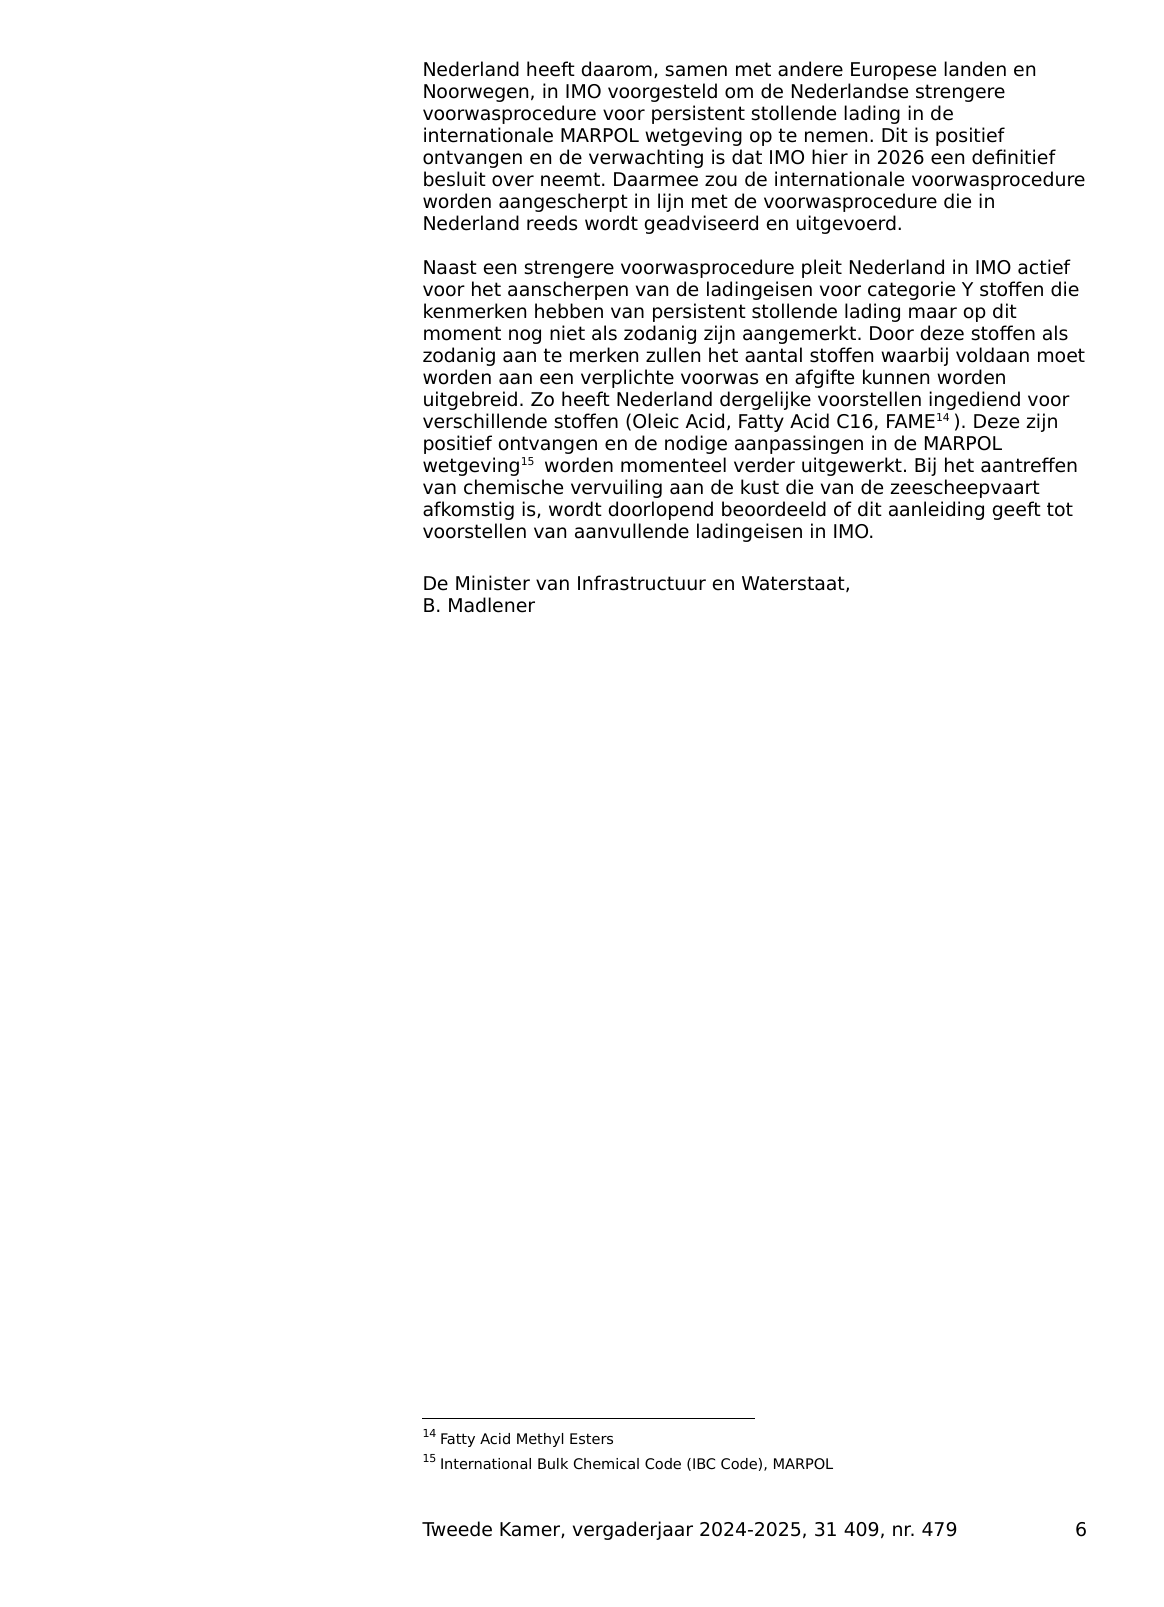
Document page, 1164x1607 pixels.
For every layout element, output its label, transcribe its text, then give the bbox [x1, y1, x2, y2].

text International Bulk Chemical Code (IBC Code), MARPOL [422, 1452, 1087, 1474]
text Nederland heeft daarom, samen met andere Europese landen en Noorwegen, in IMO voorgesteld om de Nederlandse strengere voorwasprocedure voor persistent stollende lading in de internationale MARPOL wetgeving op te nemen. Dit is positief ontvangen en de verwachting is dat IMO hier in 2026 een definitief besluit over neemt. Daarmee zou de internationale voorwasprocedure worden aangescherpt in lijn met de voorwasprocedure die in Nederland reeds wordt geadviseerd en uitgevoerd. [422, 59, 1087, 235]
text Fatty Acid Methyl Esters [422, 1427, 1087, 1449]
text De Minister van Infrastructuur en Waterstaat, B. Madlener [422, 573, 1087, 617]
text Naast een strengere voorwasprocedure pleit Nederland in IMO actief voor het aanscherpen van de ladingeisen voor categorie Y stoffen die kenmerken hebben van persistent stollende lading maar op dit moment nog niet als zodanig zijn aangemerkt. Door deze stoffen als zodanig aan te merken zullen het aantal stoffen waarbij voldaan moet worden aan een verplichte voorwas en afgifte kunnen worden uitgebreid. Zo heeft Nederland dergelijke voorstellen ingediend voor verschillende stoffen (Oleic Acid, Fatty Acid C16, FAME). Deze zijn positief ontvangen en de nodige aanpassingen in de MARPOL wetgeving worden momenteel verder uitgewerkt. Bij het aantreffen van chemische vervuiling aan de kust die van de zeescheepvaart afkomstig is, wordt doorlopend beoordeeld of dit aanleiding geeft tot voorstellen van aanvullende ladingeisen in IMO. [422, 257, 1087, 543]
